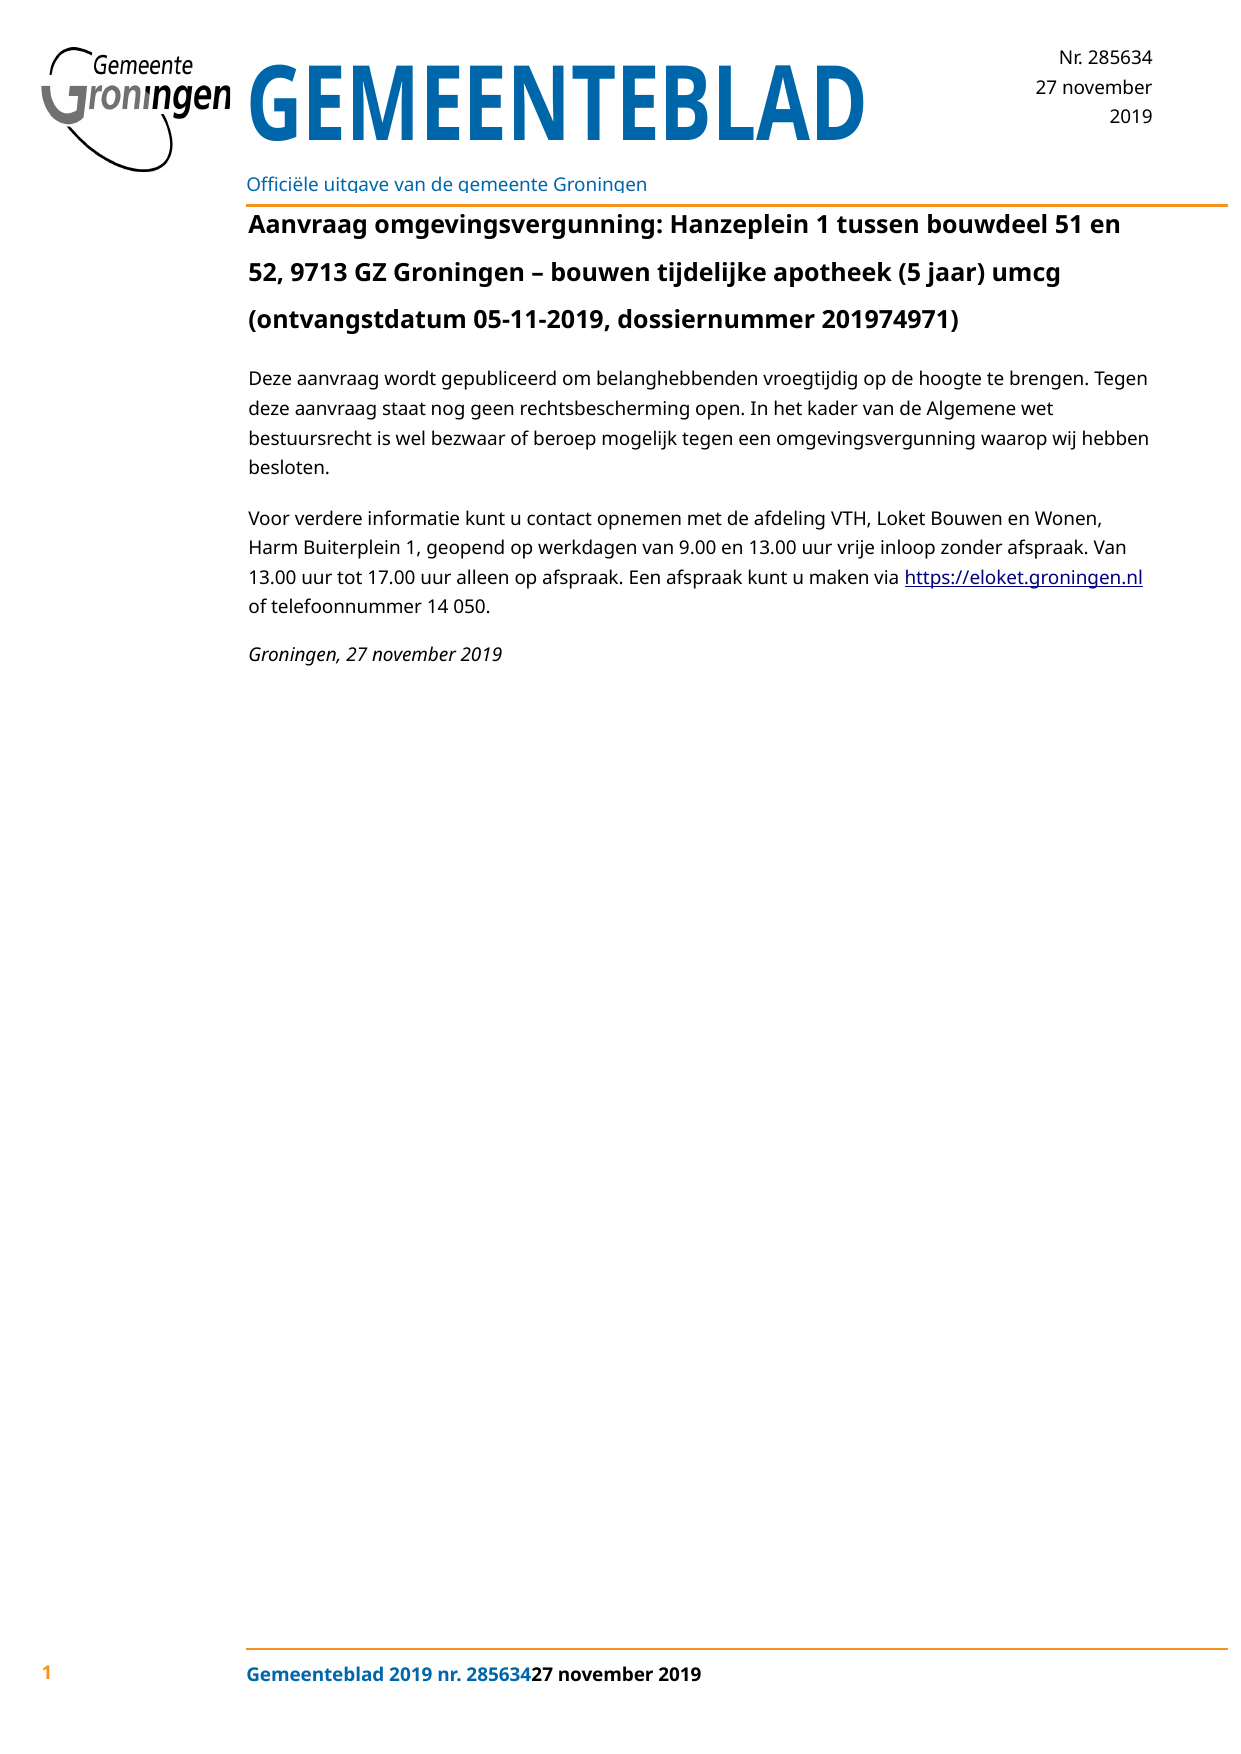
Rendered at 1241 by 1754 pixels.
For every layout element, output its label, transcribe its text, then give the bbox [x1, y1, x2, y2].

text Groningen, 27 november 2019 [248, 641, 1152, 667]
picture [41, 47, 231, 172]
text Aanvraag omgevingsvergunning: Hanzeplein 1 tussen bouwdeel 51 en 52, 9713 GZ Groningen – bouwen tijdelijke apotheek (5 jaar) umcg (ontvangstdatum 05-11-2019, dossiernummer 201974971) [248, 207, 1152, 336]
text Voor verdere informatie kunt u contact opnemen met de afdeling VTH, Loket Bouwen en Wonen, Harm Buiterplein 1, geopend op werkdagen van 9.00 en 13.00 uur vrije inloop zonder afspraak. Van 13.00 uur tot 17.00 uur alleen op afspraak. Een afspraak kunt u maken via https://eloket.groningen.nl of telefoonnummer 14 050. [248, 505, 1152, 619]
text Deze aanvraag wordt gepubliceerd om belanghebbenden vroegtijdig op de hoogte te brengen. Tegen deze aanvraag staat nog geen rechtsbescherming open. In het kader van de Algemene wet bestuursrecht is wel bezwaar of beroep mogelijk tegen een omgevingsvergunning waarop wij hebben besloten. [248, 366, 1152, 480]
